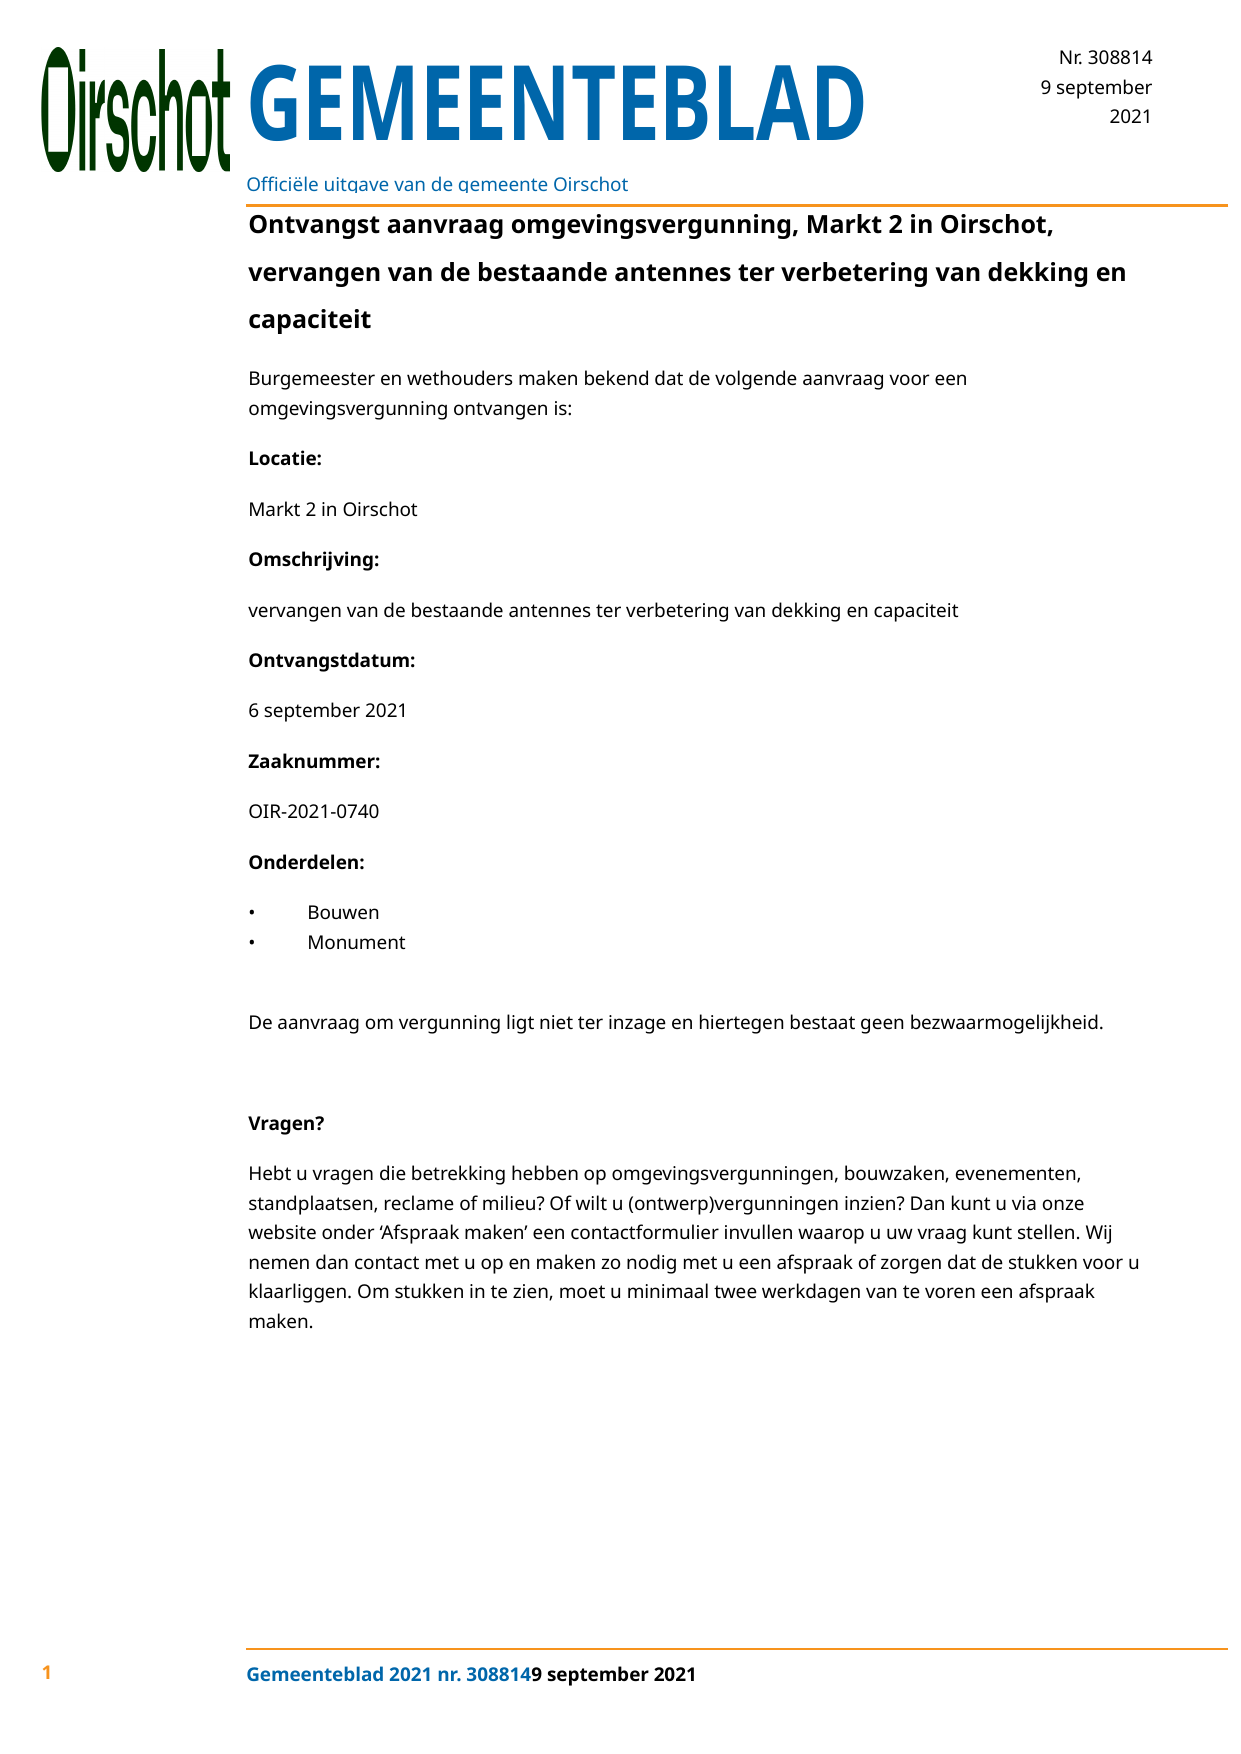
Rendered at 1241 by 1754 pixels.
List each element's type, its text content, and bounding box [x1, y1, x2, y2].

text 6 september 2021 [248, 698, 1152, 723]
text Locatie: [248, 446, 1152, 471]
text Zaaknummer: [248, 748, 1152, 774]
text Ontvangst aanvraag omgevingsvergunning, Markt 2 in Oirschot, vervangen van de bestaande antennes ter verbetering van dekking en capaciteit [248, 207, 1152, 336]
text Ontvangstdatum: [248, 647, 1152, 673]
text OIR-2021-0740 [248, 798, 1152, 824]
text Onderdelen: [248, 849, 1152, 874]
text Markt 2 in Oirschot [248, 496, 1152, 522]
picture [41, 47, 231, 172]
list Monument [248, 929, 1152, 954]
text De aanvraag om vergunning ligt niet ter inzage en hiertegen bestaat geen bezwaarmogelijkheid. [248, 1009, 1152, 1034]
text vervangen van de bestaande antennes ter verbetering van dekking en capaciteit [248, 597, 1152, 622]
text Burgemeester en wethouders maken bekend dat de volgende aanvraag voor een omgevingsvergunning ontvangen is: [248, 366, 1152, 421]
text Vragen? [248, 1110, 1152, 1135]
list Bouwen [248, 899, 1152, 925]
text Hebt u vragen die betrekking hebben op omgevingsvergunningen, bouwzaken, evenementen, standplaatsen, reclame of milieu? Of wilt u (ontwerp)vergunningen inzien? Dan kunt u via onze website onder ‘Afspraak maken’ een contactformulier invullen waarop u uw vraag kunt stellen. Wij nemen dan contact met u op en maken zo nodig met u een afspraak of zorgen dat de stukken voor u klaarliggen. Om stukken in te zien, moet u minimaal twee werkdagen van te voren een afspraak maken. [248, 1160, 1152, 1334]
text Omschrijving: [248, 546, 1152, 572]
